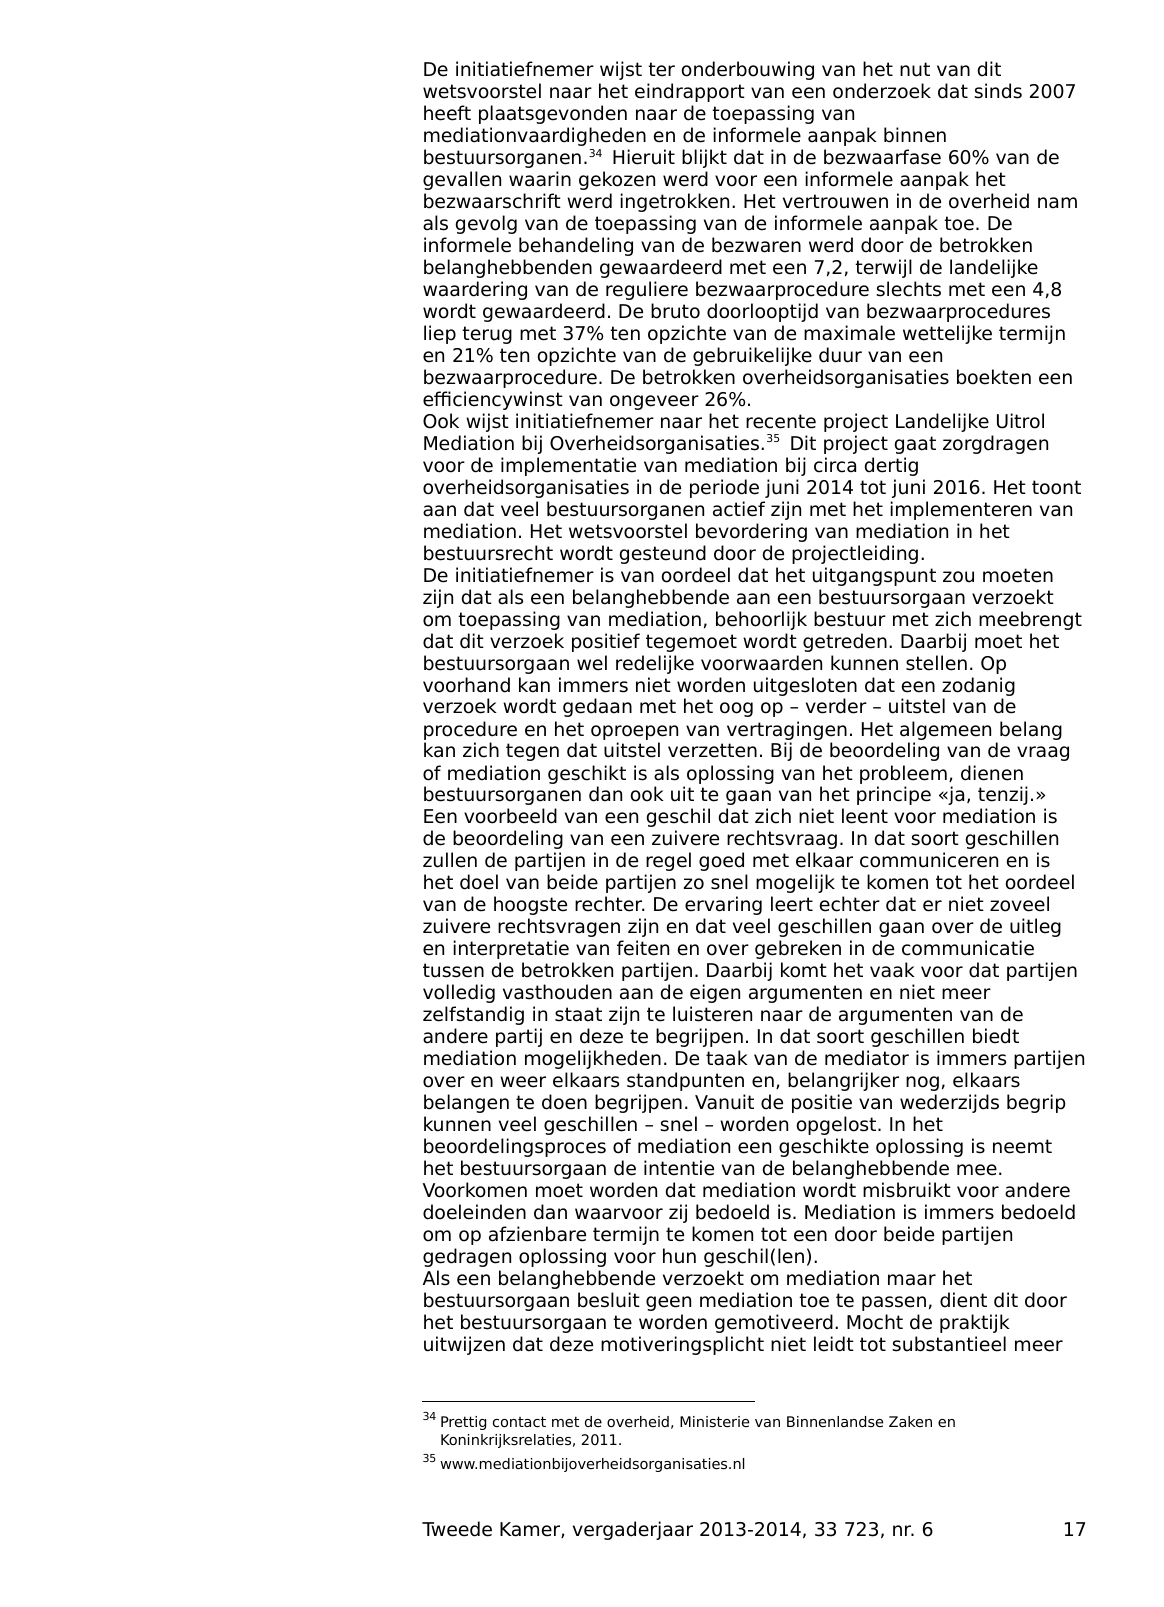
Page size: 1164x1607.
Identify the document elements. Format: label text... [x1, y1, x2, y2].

text Prettig contact met de overheid, Ministerie van Binnenlandse Zaken en Koninkrijksrelaties, 2011. [422, 1410, 1087, 1449]
text Een voorbeeld van een geschil dat zich niet leent voor mediation is de beoordeling van een zuivere rechtsvraag. In dat soort geschillen zullen de partijen in de regel goed met elkaar communiceren en is het doel van beide partijen zo snel mogelijk te komen tot het oordeel van de hoogste rechter. De ervaring leert echter dat er niet zoveel zuivere rechtsvragen zijn en dat veel geschillen gaan over de uitleg en interpretatie van feiten en over gebreken in de communicatie tussen de betrokken partijen. Daarbij komt het vaak voor dat partijen volledig vasthouden aan de eigen argumenten en niet meer zelfstandig in staat zijn te luisteren naar de argumenten van de andere partij en deze te begrijpen. In dat soort geschillen biedt mediation mogelijkheden. De taak van de mediator is immers partijen over en weer elkaars standpunten en, belangrijker nog, elkaars belangen te doen begrijpen. Vanuit de positie van wederzijds begrip kunnen veel geschillen – snel – worden opgelost. In het beoordelingsproces of mediation een geschikte oplossing is neemt het bestuursorgaan de intentie van de belanghebbende mee. Voorkomen moet worden dat mediation wordt misbruikt voor andere doeleinden dan waarvoor zij bedoeld is. Mediation is immers bedoeld om op afzienbare termijn te komen tot een door beide partijen gedragen oplossing voor hun geschil(len). [422, 806, 1087, 1268]
text Ook wijst initiatiefnemer naar het recente project Landelijke Uitrol Mediation bij Overheidsorganisaties. Dit project gaat zorgdragen voor de implementatie van mediation bij circa dertig overheidsorganisaties in de periode juni 2014 tot juni 2016. Het toont aan dat veel bestuursorganen actief zijn met het implementeren van mediation. Het wetsvoorstel bevordering van mediation in het bestuursrecht wordt gesteund door de projectleiding. [422, 411, 1087, 564]
text www.mediationbijoverheidsorganisaties.nl [422, 1452, 1087, 1474]
text De initiatiefnemer is van oordeel dat het uitgangspunt zou moeten zijn dat als een belanghebbende aan een bestuursorgaan verzoekt om toepassing van mediation, behoorlijk bestuur met zich meebrengt dat dit verzoek positief tegemoet wordt getreden. Daarbij moet het bestuursorgaan wel redelijke voorwaarden kunnen stellen. Op voorhand kan immers niet worden uitgesloten dat een zodanig verzoek wordt gedaan met het oog op – verder – uitstel van de procedure en het oproepen van vertragingen. Het algemeen belang kan zich tegen dat uitstel verzetten. Bij de beoordeling van de vraag of mediation geschikt is als oplossing van het probleem, dienen bestuursorganen dan ook uit te gaan van het principe «ja, tenzij.» [422, 564, 1087, 806]
text De initiatiefnemer wijst ter onderbouwing van het nut van dit wetsvoorstel naar het eindrapport van een onderzoek dat sinds 2007 heeft plaatsgevonden naar de toepassing van mediationvaardigheden en de informele aanpak binnen bestuursorganen. Hieruit blijkt dat in de bezwaarfase 60% van de gevallen waarin gekozen werd voor een informele aanpak het bezwaarschrift werd ingetrokken. Het vertrouwen in de overheid nam als gevolg van de toepassing van de informele aanpak toe. De informele behandeling van de bezwaren werd door de betrokken belanghebbenden gewaardeerd met een 7,2, terwijl de landelijke waardering van de reguliere bezwaarprocedure slechts met een 4,8 wordt gewaardeerd. De bruto doorlooptijd van bezwaarprocedures liep terug met 37% ten opzichte van de maximale wettelijke termijn en 21% ten opzichte van de gebruikelijke duur van een bezwaarprocedure. De betrokken overheidsorganisaties boekten een efficiencywinst van ongeveer 26%. [422, 59, 1087, 411]
text Als een belanghebbende verzoekt om mediation maar het bestuursorgaan besluit geen mediation toe te passen, dient dit door het bestuursorgaan te worden gemotiveerd. Mocht de praktijk uitwijzen dat deze motiveringsplicht niet leidt tot substantieel meer [422, 1268, 1087, 1356]
